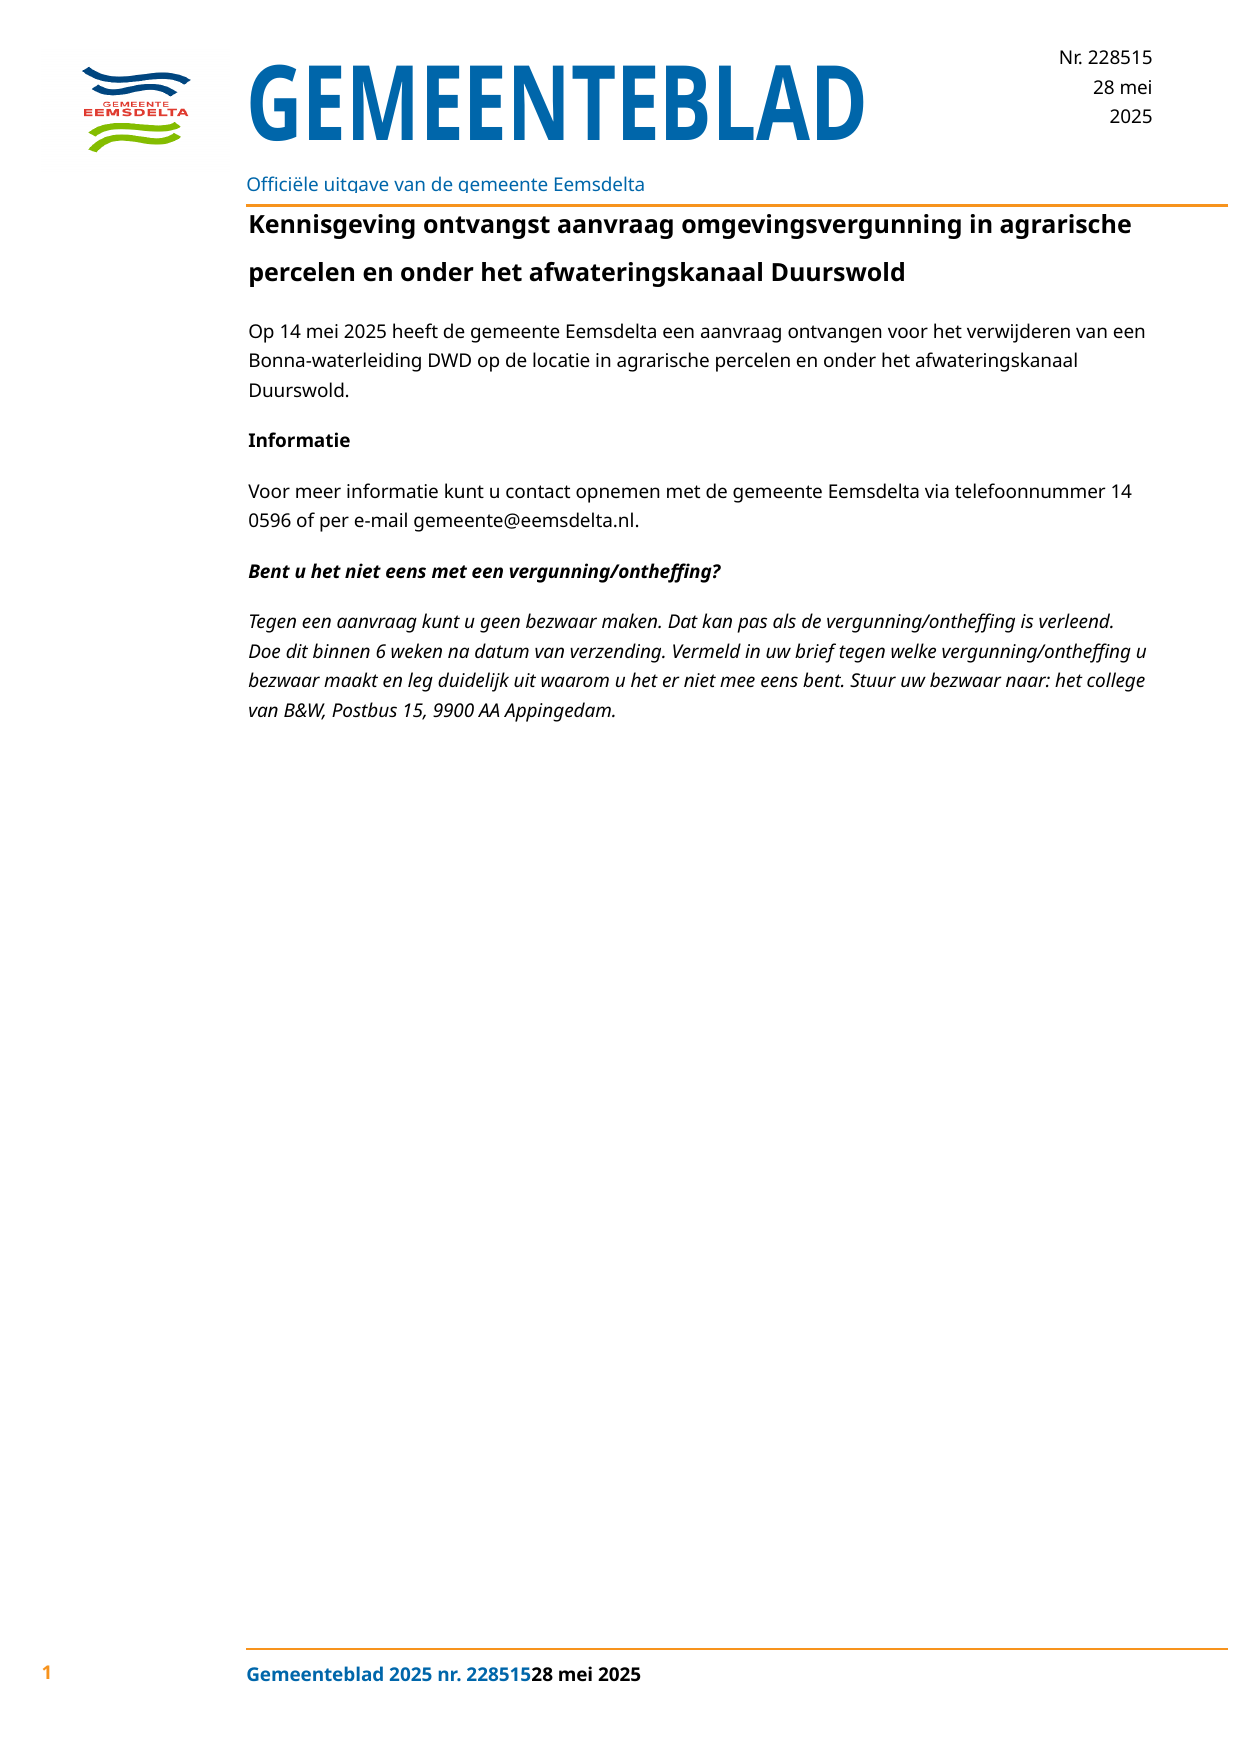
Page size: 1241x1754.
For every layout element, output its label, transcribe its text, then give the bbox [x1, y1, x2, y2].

text Tegen een aanvraag kunt u geen bezwaar maken. Dat kan pas als de vergunning/ontheffing is verleend. Doe dit binnen 6 weken na datum van verzending. Vermeld in uw brief tegen welke vergunning/ontheffing u bezwaar maakt en leg duidelijk uit waarom u het er niet mee eens bent. Stuur uw bezwaar naar: het college van B&W, Postbus 15, 9900 AA Appingedam. [248, 608, 1152, 723]
text Voor meer informatie kunt u contact opnemen met de gemeente Eemsdelta via telefoonnummer 14 0596 of per e-mail gemeente@eemsdelta.nl. [248, 478, 1152, 533]
text Bent u het niet eens met een vergunning/ontheffing? [248, 558, 1152, 584]
text Informatie [248, 427, 1152, 453]
picture [41, 47, 231, 172]
text Kennisgeving ontvangst aanvraag omgevingsvergunning in agrarische percelen en onder het afwateringskanaal Duurswold [248, 207, 1152, 288]
text Op 14 mei 2025 heeft de gemeente Eemsdelta een aanvraag ontvangen voor het verwijderen van een Bonna-waterleiding DWD op de locatie in agrarische percelen en onder het afwateringskanaal Duurswold. [248, 318, 1152, 403]
